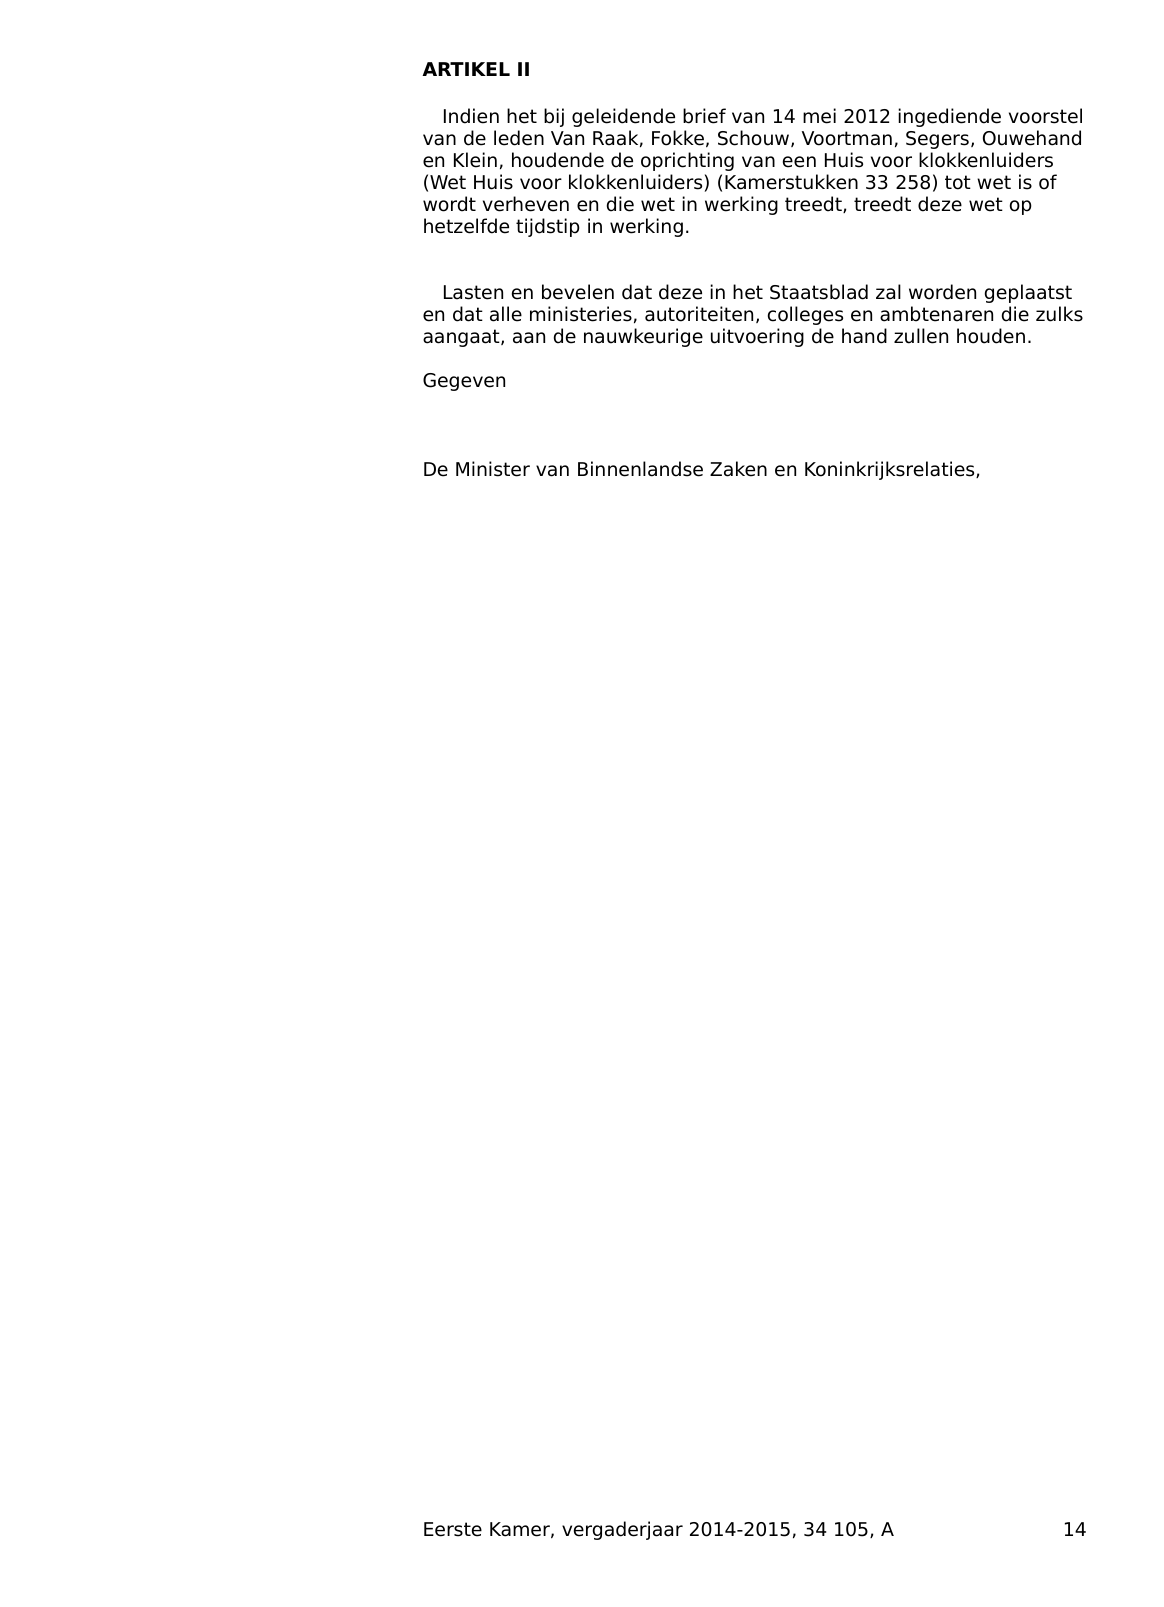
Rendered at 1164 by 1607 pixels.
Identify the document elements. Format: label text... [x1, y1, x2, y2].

text Lasten en bevelen dat deze in het Staatsblad zal worden geplaatst en dat alle ministeries, autoriteiten, colleges en ambtenaren die zulks aangaat, aan de nauwkeurige uitvoering de hand zullen houden. [422, 282, 1087, 348]
text Indien het bij geleidende brief van 14 mei 2012 ingediende voorstel van de leden Van Raak, Fokke, Schouw, Voortman, Segers, Ouwehand en Klein, houdende de oprichting van een Huis voor klokkenluiders (Wet Huis voor klokkenluiders) (Kamerstukken 33 258) tot wet is of wordt verheven en die wet in werking treedt, treedt deze wet op hetzelfde tijdstip in werking. [422, 106, 1087, 238]
text Gegeven [422, 370, 1087, 392]
subtitle ARTIKEL II [422, 59, 1087, 81]
text De Minister van Binnenlandse Zaken en Koninkrijksrelaties, [422, 459, 1087, 481]
